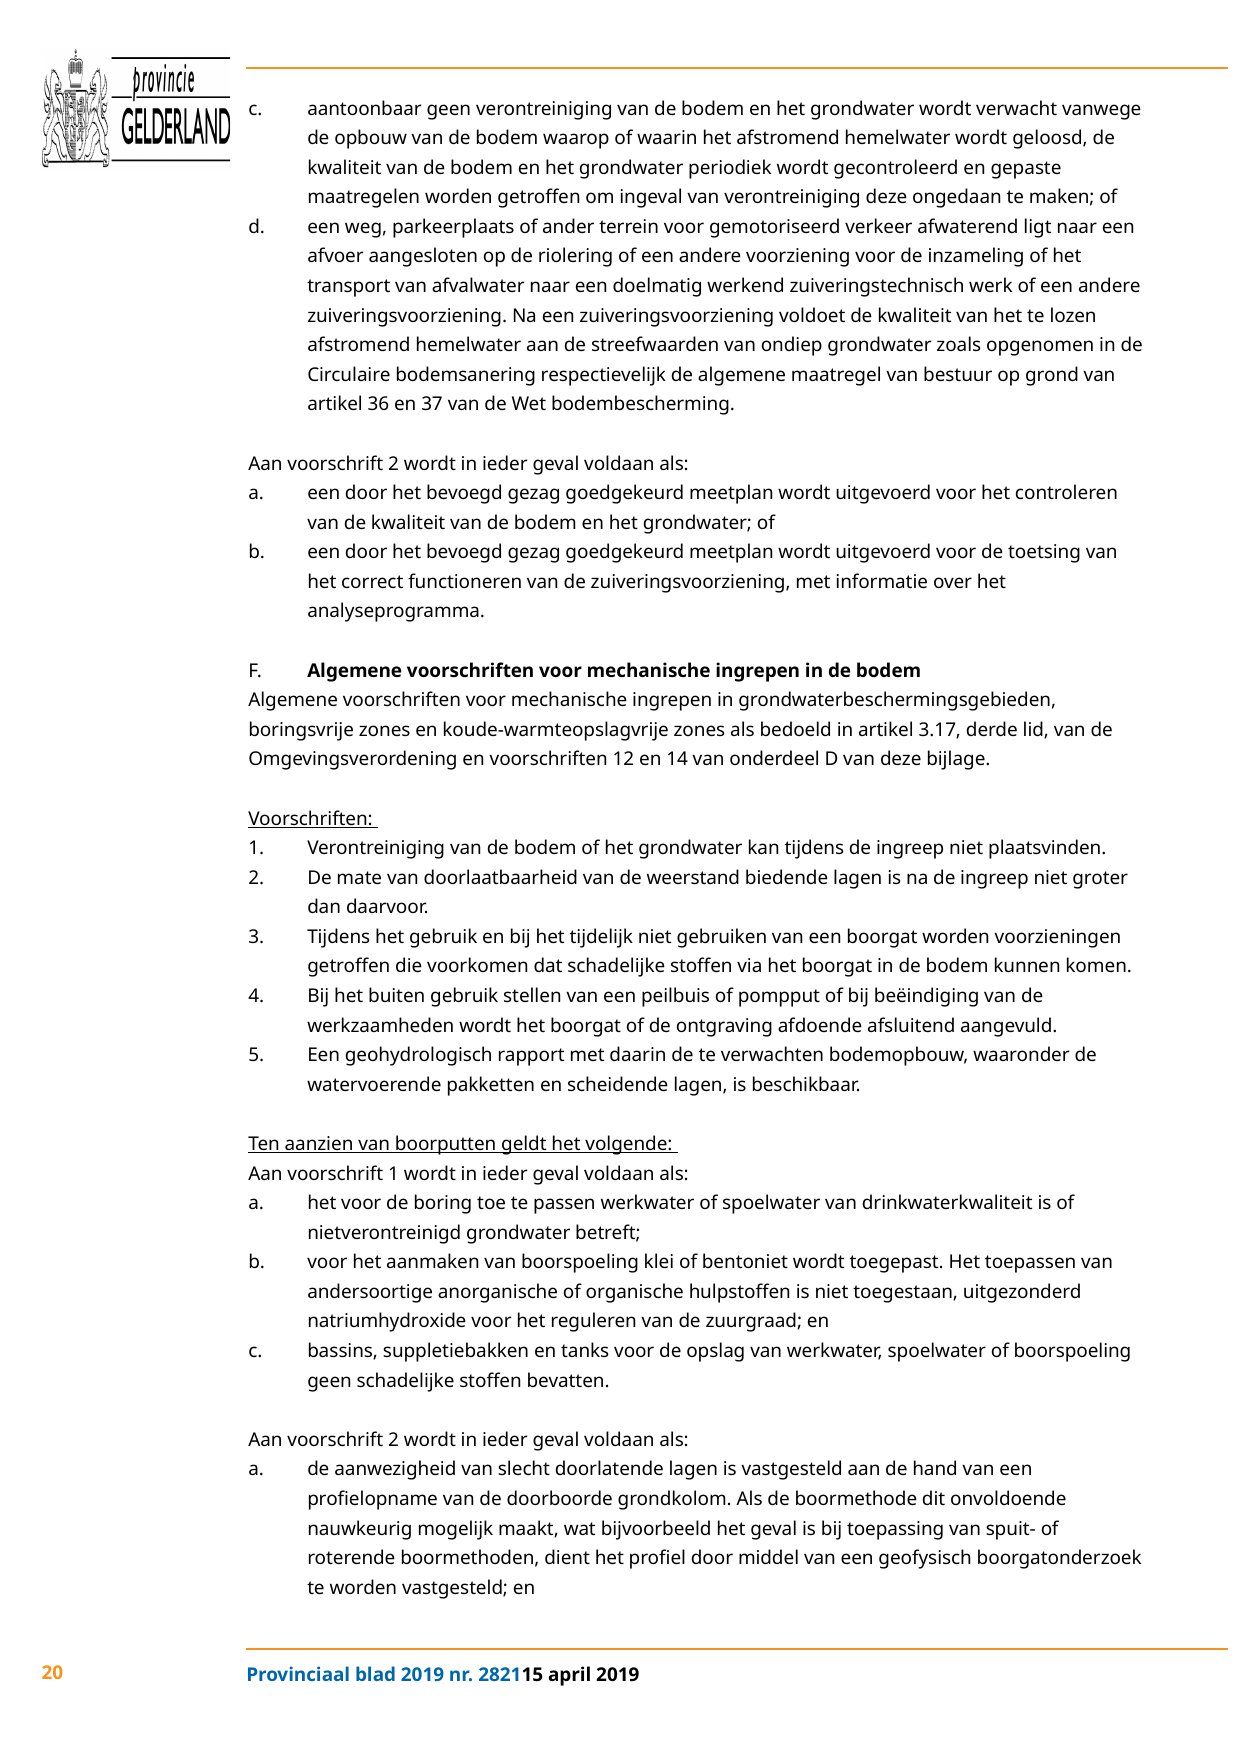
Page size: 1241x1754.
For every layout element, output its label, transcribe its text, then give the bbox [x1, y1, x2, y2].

list bassins, suppletiebakken en tanks voor de opslag van werkwater, spoelwater of boorspoeling geen schadelijke stoffen bevatten. [248, 1337, 1152, 1393]
list de aanwezigheid van slecht doorlatende lagen is vastgesteld aan de hand van een profielopname van de doorboorde grondkolom. Als de boormethode dit onvoldoende nauwkeurig mogelijk maakt, wat bijvoorbeeld het geval is bij toepassing van spuit- of roterende boormethoden, dient het profiel door middel van een geofysisch boorgatonderzoek te worden vastgesteld; en [248, 1456, 1152, 1600]
text Aan voorschrift 2 wordt in ieder geval voldaan als: [248, 450, 1152, 476]
list voor het aanmaken van boorspoeling klei of bentoniet wordt toegepast. Het toepassen van andersoortige anorganische of organische hulpstoffen is niet toegestaan, uitgezonderd natriumhydroxide voor het reguleren van de zuurgraad; en [248, 1248, 1152, 1333]
list Een geohydrologisch rapport met daarin de te verwachten bodemopbouw, waaronder de watervoerende pakketten en scheidende lagen, is beschikbaar. [248, 1041, 1152, 1097]
list een door het bevoegd gezag goedgekeurd meetplan wordt uitgevoerd voor de toetsing van het correct functioneren van de zuiveringsvoorziening, met informatie over het analyseprogramma. [248, 538, 1152, 623]
list Bij het buiten gebruik stellen van een peilbuis of pompput of bij beëindiging van de werkzaamheden wordt het boorgat of de ontgraving afdoende afsluitend aangevuld. [248, 982, 1152, 1038]
list een door het bevoegd gezag goedgekeurd meetplan wordt uitgevoerd voor het controleren van de kwaliteit van de bodem en het grondwater; of [248, 479, 1152, 535]
list Verontreiniging van de bodem of het grondwater kan tijdens de ingreep niet plaatsvinden. [248, 834, 1152, 860]
text Aan voorschrift 1 wordt in ieder geval voldaan als: [248, 1160, 1152, 1186]
text Voorschriften: [248, 805, 1152, 831]
picture [41, 47, 231, 172]
text Ten aanzien van boorputten geldt het volgende: [248, 1130, 1152, 1156]
list aantoonbaar geen verontreiniging van de bodem en het grondwater wordt verwacht vanwege de opbouw van de bodem waarop of waarin het afstromend hemelwater wordt geloosd, de kwaliteit van de bodem en het grondwater periodiek wordt gecontroleerd en gepaste maatregelen worden getroffen om ingeval van verontreiniging deze ongedaan te maken; of [248, 95, 1152, 209]
list een weg, parkeerplaats of ander terrein voor gemotoriseerd verkeer afwaterend ligt naar een afvoer aangesloten op de riolering of een andere voorziening voor de inzameling of het transport van afvalwater naar een doelmatig werkend zuiveringstechnisch werk of een andere zuiveringsvoorziening. Na een zuiveringsvoorziening voldoet de kwaliteit van het te lozen afstromend hemelwater aan de streefwaarden van ondiep grondwater zoals opgenomen in de Circulaire bodemsanering respectievelijk de algemene maatregel van bestuur op grond van artikel 36 en 37 van de Wet bodembescherming. [248, 213, 1152, 416]
text Aan voorschrift 2 wordt in ieder geval voldaan als: [248, 1426, 1152, 1452]
text Algemene voorschriften voor mechanische ingrepen in grondwaterbeschermingsgebieden, boringsvrije zones en koude-warmteopslagvrije zones als bedoeld in artikel 3.17, derde lid, van de Omgevingsverordening en voorschriften 12 en 14 van onderdeel D van deze bijlage. [248, 686, 1152, 771]
list Algemene voorschriften voor mechanische ingrepen in de bodem [248, 657, 1152, 683]
list De mate van doorlaatbaarheid van de weerstand biedende lagen is na de ingreep niet groter dan daarvoor. [248, 864, 1152, 919]
list Tijdens het gebruik en bij het tijdelijk niet gebruiken van een boorgat worden voorzieningen getroffen die voorkomen dat schadelijke stoffen via het boorgat in de bodem kunnen komen. [248, 923, 1152, 978]
list het voor de boring toe te passen werkwater of spoelwater van drinkwaterkwaliteit is of nietverontreinigd grondwater betreft; [248, 1189, 1152, 1245]
